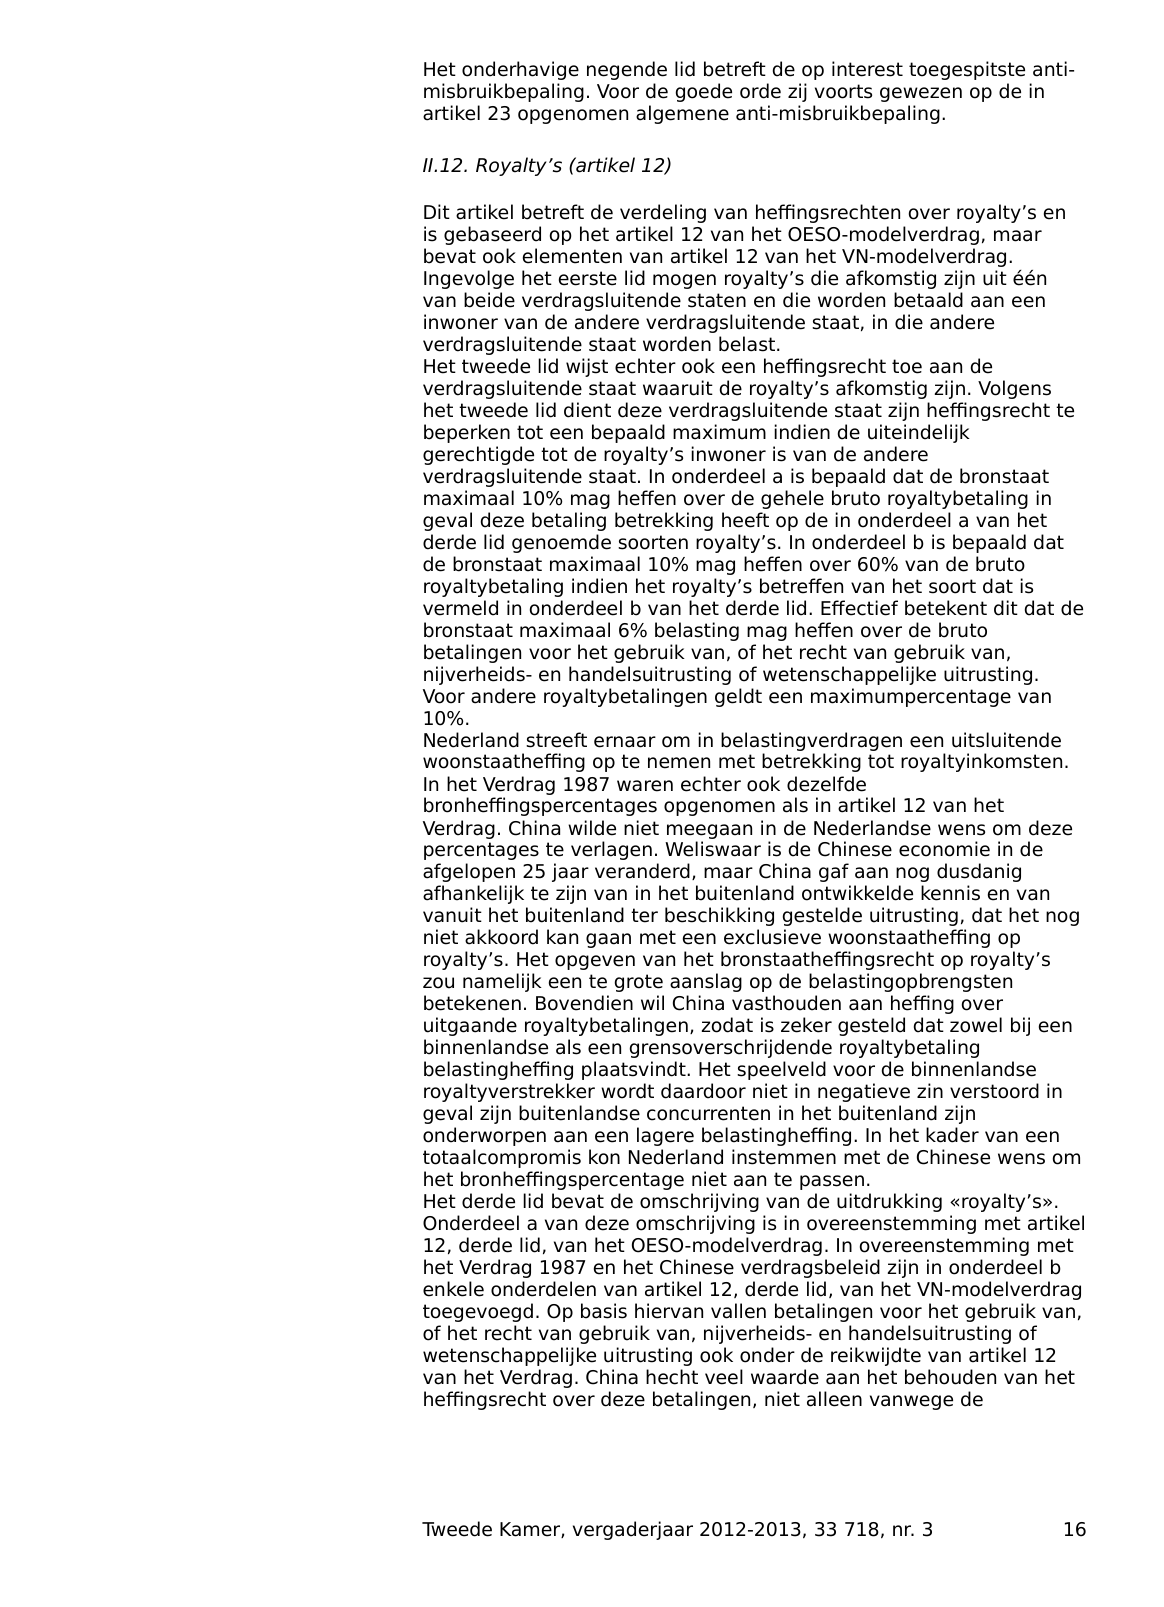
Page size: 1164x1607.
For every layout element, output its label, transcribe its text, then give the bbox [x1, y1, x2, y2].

text Het onderhavige negende lid betreft de op interest toegespitste anti-misbruikbepaling. Voor de goede orde zij voorts gewezen op de in artikel 23 opgenomen algemene anti-misbruikbepaling. [422, 59, 1087, 125]
subtitle II.12. Royalty’s (artikel 12) [422, 155, 1087, 177]
text Het derde lid bevat de omschrijving van de uitdrukking «royalty’s». Onderdeel a van deze omschrijving is in overeenstemming met artikel 12, derde lid, van het OESO-modelverdrag. In overeenstemming met het Verdrag 1987 en het Chinese verdragsbeleid zijn in onderdeel b enkele onderdelen van artikel 12, derde lid, van het VN-modelverdrag toegevoegd. Op basis hiervan vallen betalingen voor het gebruik van, of het recht van gebruik van, nijverheids- en handelsuitrusting of wetenschappelijke uitrusting ook onder de reikwijdte van artikel 12 van het Verdrag. China hecht veel waarde aan het behouden van het heffingsrecht over deze betalingen, niet alleen vanwege de [422, 1191, 1087, 1411]
text Het tweede lid wijst echter ook een heffingsrecht toe aan de verdragsluitende staat waaruit de royalty’s afkomstig zijn. Volgens het tweede lid dient deze verdragsluitende staat zijn heffingsrecht te beperken tot een bepaald maximum indien de uiteindelijk gerechtigde tot de royalty’s inwoner is van de andere verdragsluitende staat. In onderdeel a is bepaald dat de bronstaat maximaal 10% mag heffen over de gehele bruto royaltybetaling in geval deze betaling betrekking heeft op de in onderdeel a van het derde lid genoemde soorten royalty’s. In onderdeel b is bepaald dat de bronstaat maximaal 10% mag heffen over 60% van de bruto royaltybetaling indien het royalty’s betreffen van het soort dat is vermeld in onderdeel b van het derde lid. Effectief betekent dit dat de bronstaat maximaal 6% belasting mag heffen over de bruto betalingen voor het gebruik van, of het recht van gebruik van, nijverheids- en handelsuitrusting of wetenschappelijke uitrusting. Voor andere royaltybetalingen geldt een maximumpercentage van 10%. [422, 356, 1087, 729]
text Ingevolge het eerste lid mogen royalty’s die afkomstig zijn uit één van beide verdragsluitende staten en die worden betaald aan een inwoner van de andere verdragsluitende staat, in die andere verdragsluitende staat worden belast. [422, 268, 1087, 356]
text Dit artikel betreft de verdeling van heffingsrechten over royalty’s en is gebaseerd op het artikel 12 van het OESO-modelverdrag, maar bevat ook elementen van artikel 12 van het VN-modelverdrag. [422, 202, 1087, 268]
text Nederland streeft ernaar om in belastingverdragen een uitsluitende woonstaatheffing op te nemen met betrekking tot royaltyinkomsten. In het Verdrag 1987 waren echter ook dezelfde bronheffingspercentages opgenomen als in artikel 12 van het Verdrag. China wilde niet meegaan in de Nederlandse wens om deze percentages te verlagen. Weliswaar is de Chinese economie in de afgelopen 25 jaar veranderd, maar China gaf aan nog dusdanig afhankelijk te zijn van in het buitenland ontwikkelde kennis en van vanuit het buitenland ter beschikking gestelde uitrusting, dat het nog niet akkoord kan gaan met een exclusieve woonstaatheffing op royalty’s. Het opgeven van het bronstaatheffingsrecht op royalty’s zou namelijk een te grote aanslag op de belastingopbrengsten betekenen. Bovendien wil China vasthouden aan heffing over uitgaande royaltybetalingen, zodat is zeker gesteld dat zowel bij een binnenlandse als een grensoverschrijdende royaltybetaling belastingheffing plaatsvindt. Het speelveld voor de binnenlandse royaltyverstrekker wordt daardoor niet in negatieve zin verstoord in geval zijn buitenlandse concurrenten in het buitenland zijn onderworpen aan een lagere belastingheffing. In het kader van een totaalcompromis kon Nederland instemmen met de Chinese wens om het bronheffingspercentage niet aan te passen. [422, 729, 1087, 1191]
